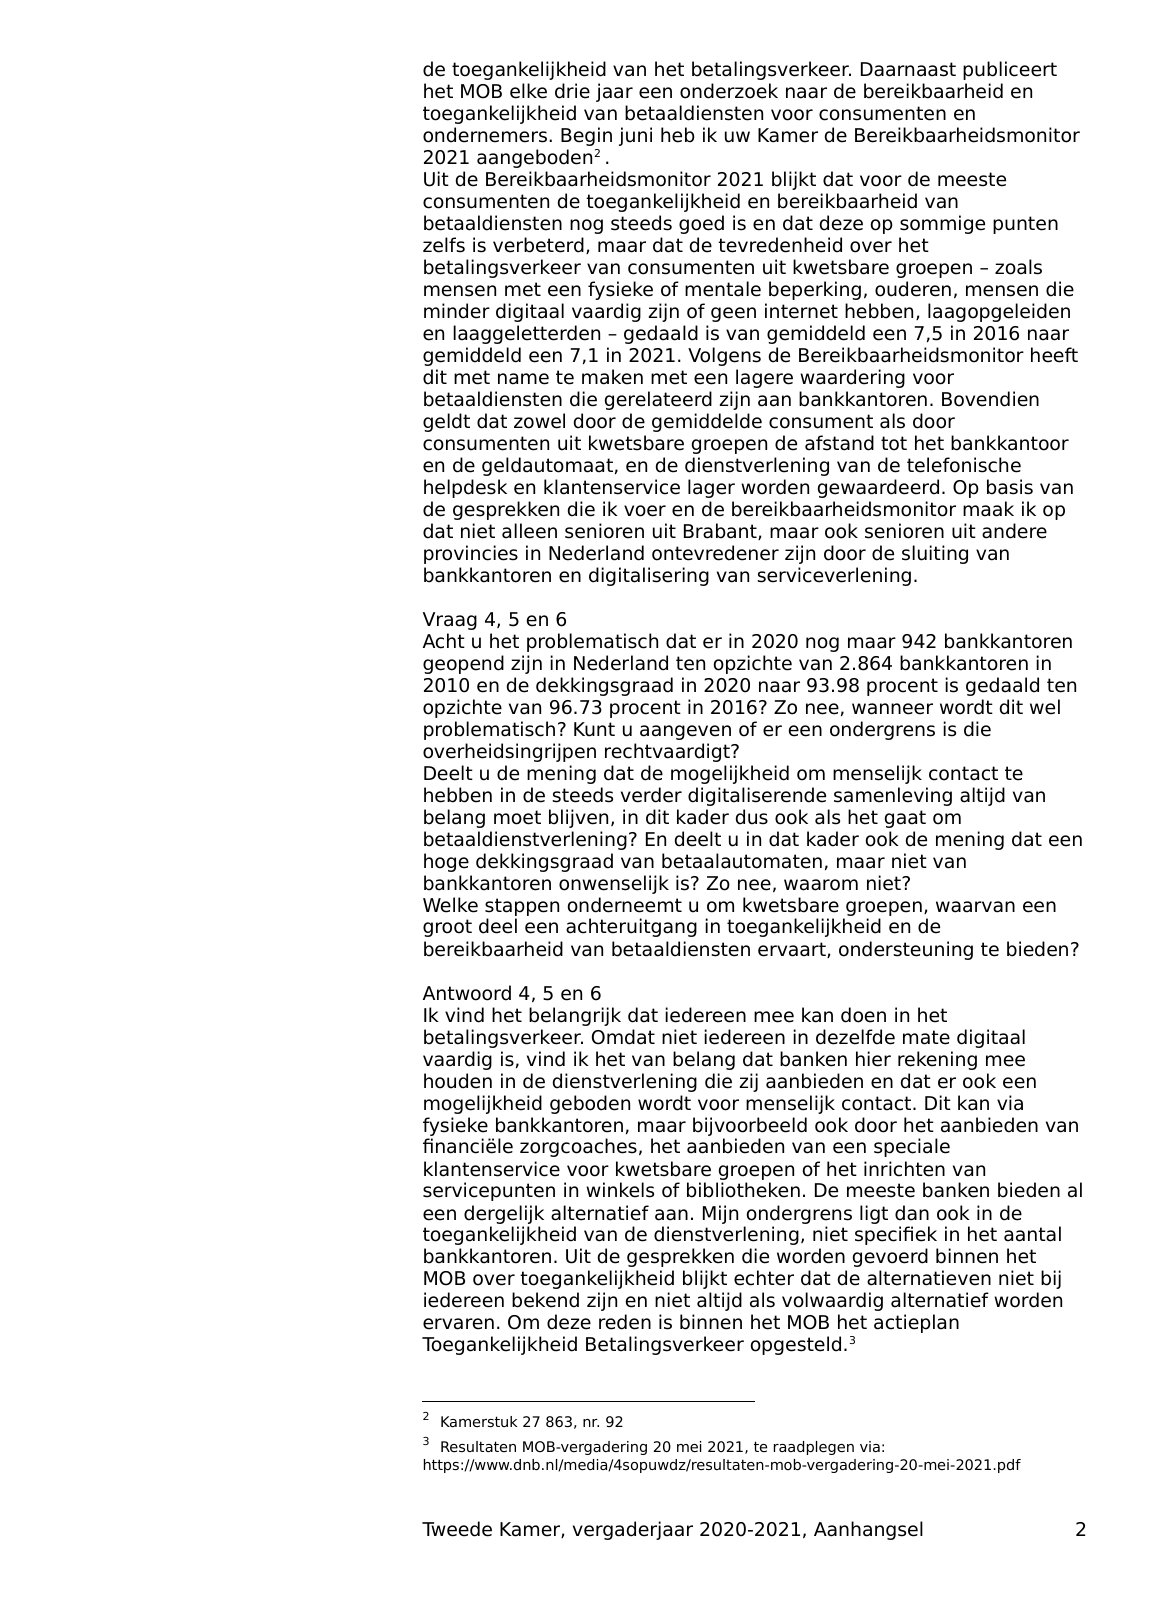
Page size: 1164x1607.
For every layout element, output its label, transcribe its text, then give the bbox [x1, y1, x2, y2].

text Uit de Bereikbaarheidsmonitor 2021 blijkt dat voor de meeste consumenten de toegankelijkheid en bereikbaarheid van betaaldiensten nog steeds goed is en dat deze op sommige punten zelfs is verbeterd, maar dat de tevredenheid over het betalingsverkeer van consumenten uit kwetsbare groepen – zoals mensen met een fysieke of mentale beperking, ouderen, mensen die minder digitaal vaardig zijn of geen internet hebben, laagopgeleiden en laaggeletterden – gedaald is van gemiddeld een 7,5 in 2016 naar gemiddeld een 7,1 in 2021. Volgens de Bereikbaarheidsmonitor heeft dit met name te maken met een lagere waardering voor betaaldiensten die gerelateerd zijn aan bankkantoren. Bovendien geldt dat zowel door de gemiddelde consument als door consumenten uit kwetsbare groepen de afstand tot het bankkantoor en de geldautomaat, en de dienstverlening van de telefonische helpdesk en klantenservice lager worden gewaardeerd. Op basis van de gesprekken die ik voer en de bereikbaarheidsmonitor maak ik op dat niet alleen senioren uit Brabant, maar ook senioren uit andere provincies in Nederland ontevredener zijn door de sluiting van bankkantoren en digitalisering van serviceverlening. [422, 169, 1087, 587]
text Kamerstuk 27 863, nr. 92 [422, 1410, 1087, 1432]
text Acht u het problematisch dat er in 2020 nog maar 942 bankkantoren geopend zijn in Nederland ten opzichte van 2.864 bankkantoren in 2010 en de dekkingsgraad in 2020 naar 93.98 procent is gedaald ten opzichte van 96.73 procent in 2016? Zo nee, wanneer wordt dit wel problematisch? Kunt u aangeven of er een ondergrens is die overheidsingrijpen rechtvaardigt? [422, 631, 1087, 763]
text Antwoord 4, 5 en 6 [422, 983, 1087, 1004]
text de toegankelijkheid van het betalingsverkeer. Daarnaast publiceert het MOB elke drie jaar een onderzoek naar de bereikbaarheid en toegankelijkheid van betaaldiensten voor consumenten en ondernemers. Begin juni heb ik uw Kamer de Bereikbaarheidsmonitor 2021 aangeboden. [422, 59, 1087, 169]
text Welke stappen onderneemt u om kwetsbare groepen, waarvan een groot deel een achteruitgang in toegankelijkheid en de bereikbaarheid van betaaldiensten ervaart, ondersteuning te bieden? [422, 894, 1087, 960]
text Deelt u de mening dat de mogelijkheid om menselijk contact te hebben in de steeds verder digitaliserende samenleving altijd van belang moet blijven, in dit kader dus ook als het gaat om betaaldienstverlening? En deelt u in dat kader ook de mening dat een hoge dekkingsgraad van betaalautomaten, maar niet van bankkantoren onwenselijk is? Zo nee, waarom niet? [422, 763, 1087, 894]
text Vraag 4, 5 en 6 [422, 609, 1087, 631]
text https://www.dnb.nl/media/4sopuwdz/resultaten-mob-vergadering-20-mei-2021.pdf [422, 1457, 1087, 1474]
text Ik vind het belangrijk dat iedereen mee kan doen in het betalingsverkeer. Omdat niet iedereen in dezelfde mate digitaal vaardig is, vind ik het van belang dat banken hier rekening mee houden in de dienstverlening die zij aanbieden en dat er ook een mogelijkheid geboden wordt voor menselijk contact. Dit kan via fysieke bankkantoren, maar bijvoorbeeld ook door het aanbieden van financiële zorgcoaches, het aanbieden van een speciale klantenservice voor kwetsbare groepen of het inrichten van servicepunten in winkels of bibliotheken. De meeste banken bieden al een dergelijk alternatief aan. Mijn ondergrens ligt dan ook in de toegankelijkheid van de dienstverlening, niet specifiek in het aantal bankkantoren. Uit de gesprekken die worden gevoerd binnen het MOB over toegankelijkheid blijkt echter dat de alternatieven niet bij iedereen bekend zijn en niet altijd als volwaardig alternatief worden ervaren. Om deze reden is binnen het MOB het actieplan Toegankelijkheid Betalingsverkeer opgesteld. [422, 1004, 1087, 1356]
text Resultaten MOB-vergadering 20 mei 2021, te raadplegen via: [422, 1435, 1087, 1457]
